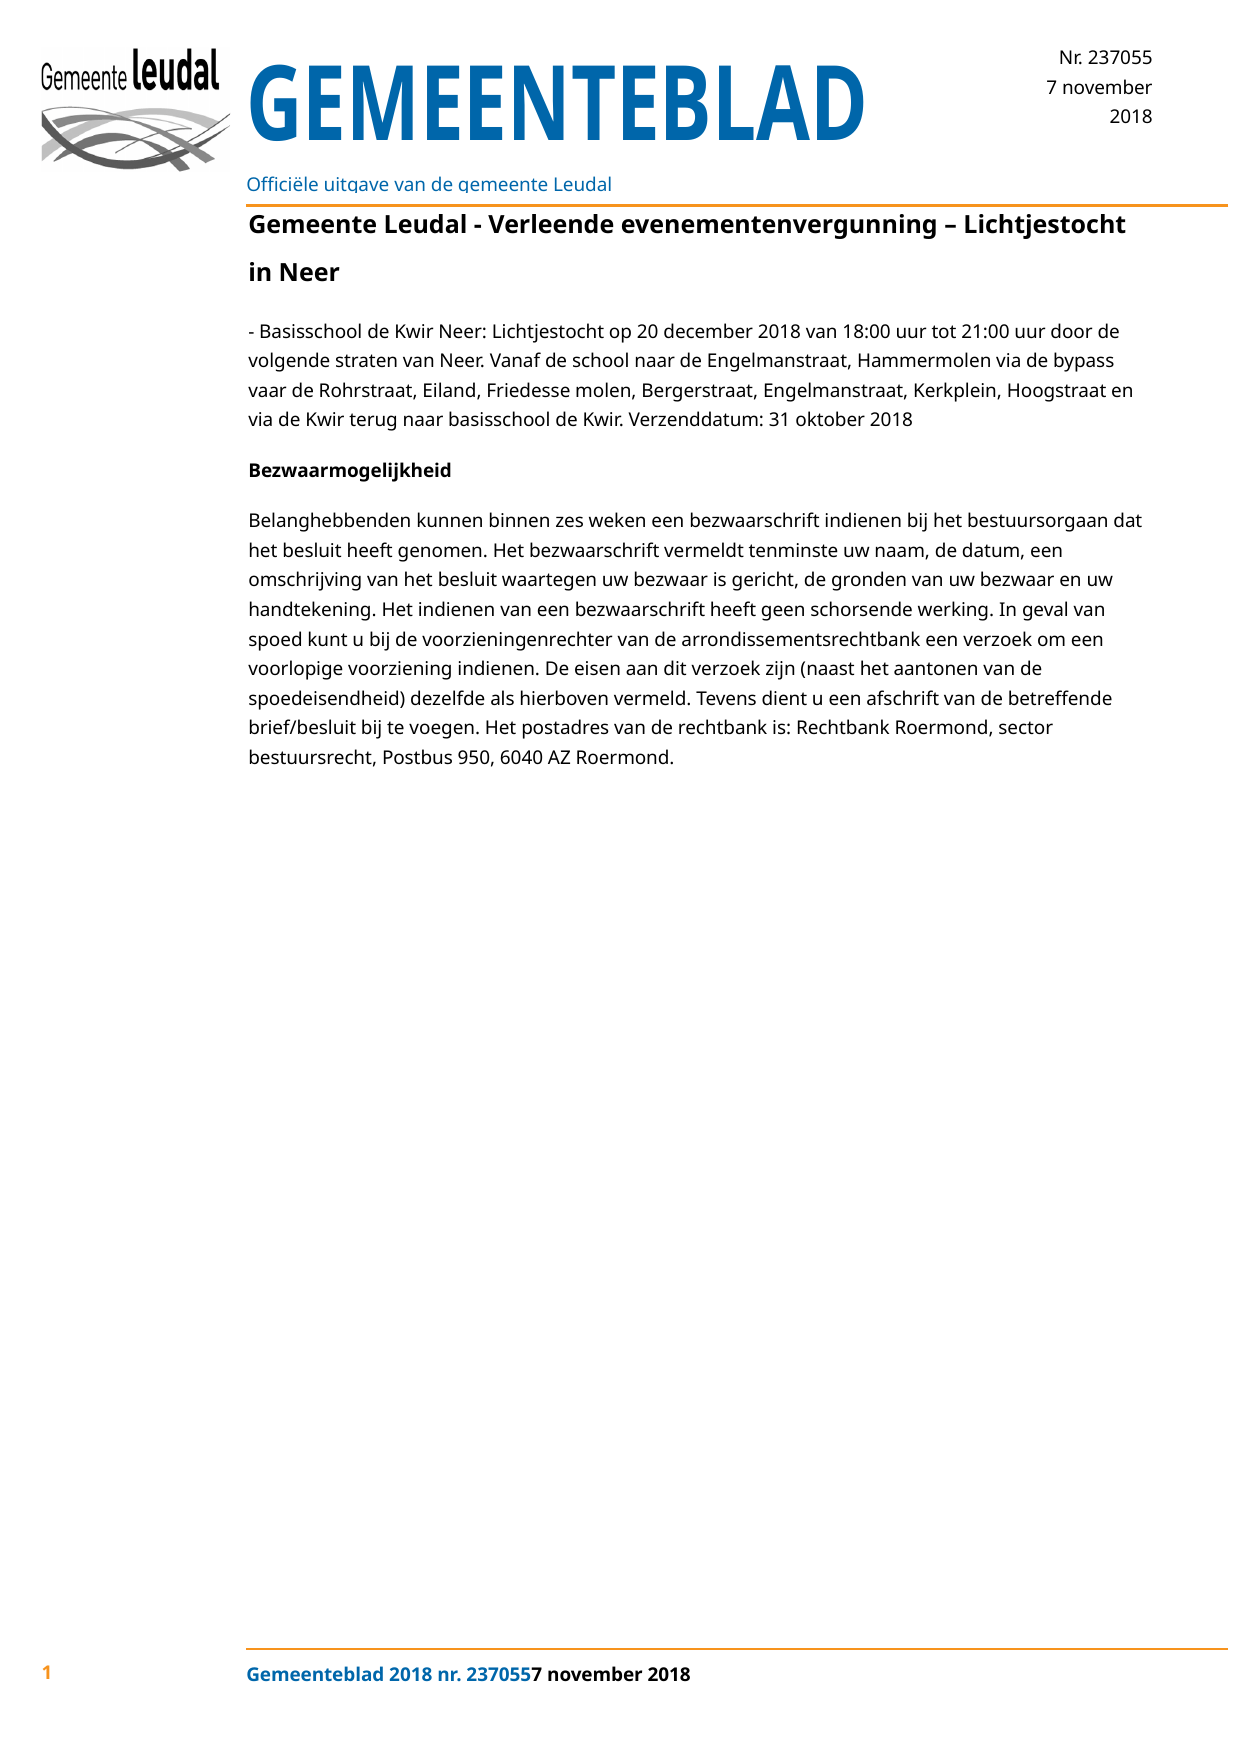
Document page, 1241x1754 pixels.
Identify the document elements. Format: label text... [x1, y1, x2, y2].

picture [41, 47, 231, 172]
text - Basisschool de Kwir Neer: Lichtjestocht op 20 december 2018 van 18:00 uur tot 21:00 uur door de volgende straten van Neer. Vanaf de school naar de Engelmanstraat, Hammermolen via de bypass vaar de Rohrstraat, Eiland, Friedesse molen, Bergerstraat, Engelmanstraat, Kerkplein, Hoogstraat en via de Kwir terug naar basisschool de Kwir. Verzenddatum: 31 oktober 2018 [248, 318, 1152, 432]
text Belanghebbenden kunnen binnen zes weken een bezwaarschrift indienen bij het bestuursorgaan dat het besluit heeft genomen. Het bezwaarschrift vermeldt tenminste uw naam, de datum, een omschrijving van het besluit waartegen uw bezwaar is gericht, de gronden van uw bezwaar en uw handtekening. Het indienen van een bezwaarschrift heeft geen schorsende werking. In geval van spoed kunt u bij de voorzieningenrechter van de arrondissementsrechtbank een verzoek om een voorlopige voorziening indienen. De eisen aan dit verzoek zijn (naast het aantonen van de spoedeisendheid) dezelfde als hierboven vermeld. Tevens dient u een afschrift van de betreffende brief/besluit bij te voegen. Het postadres van de rechtbank is: Rechtbank Roermond, sector bestuursrecht, Postbus 950, 6040 AZ Roermond. [248, 507, 1152, 770]
text Gemeente Leudal - Verleende evenementenvergunning – Lichtjestocht in Neer [248, 207, 1152, 288]
text Bezwaarmogelijkheid [248, 457, 1152, 483]
